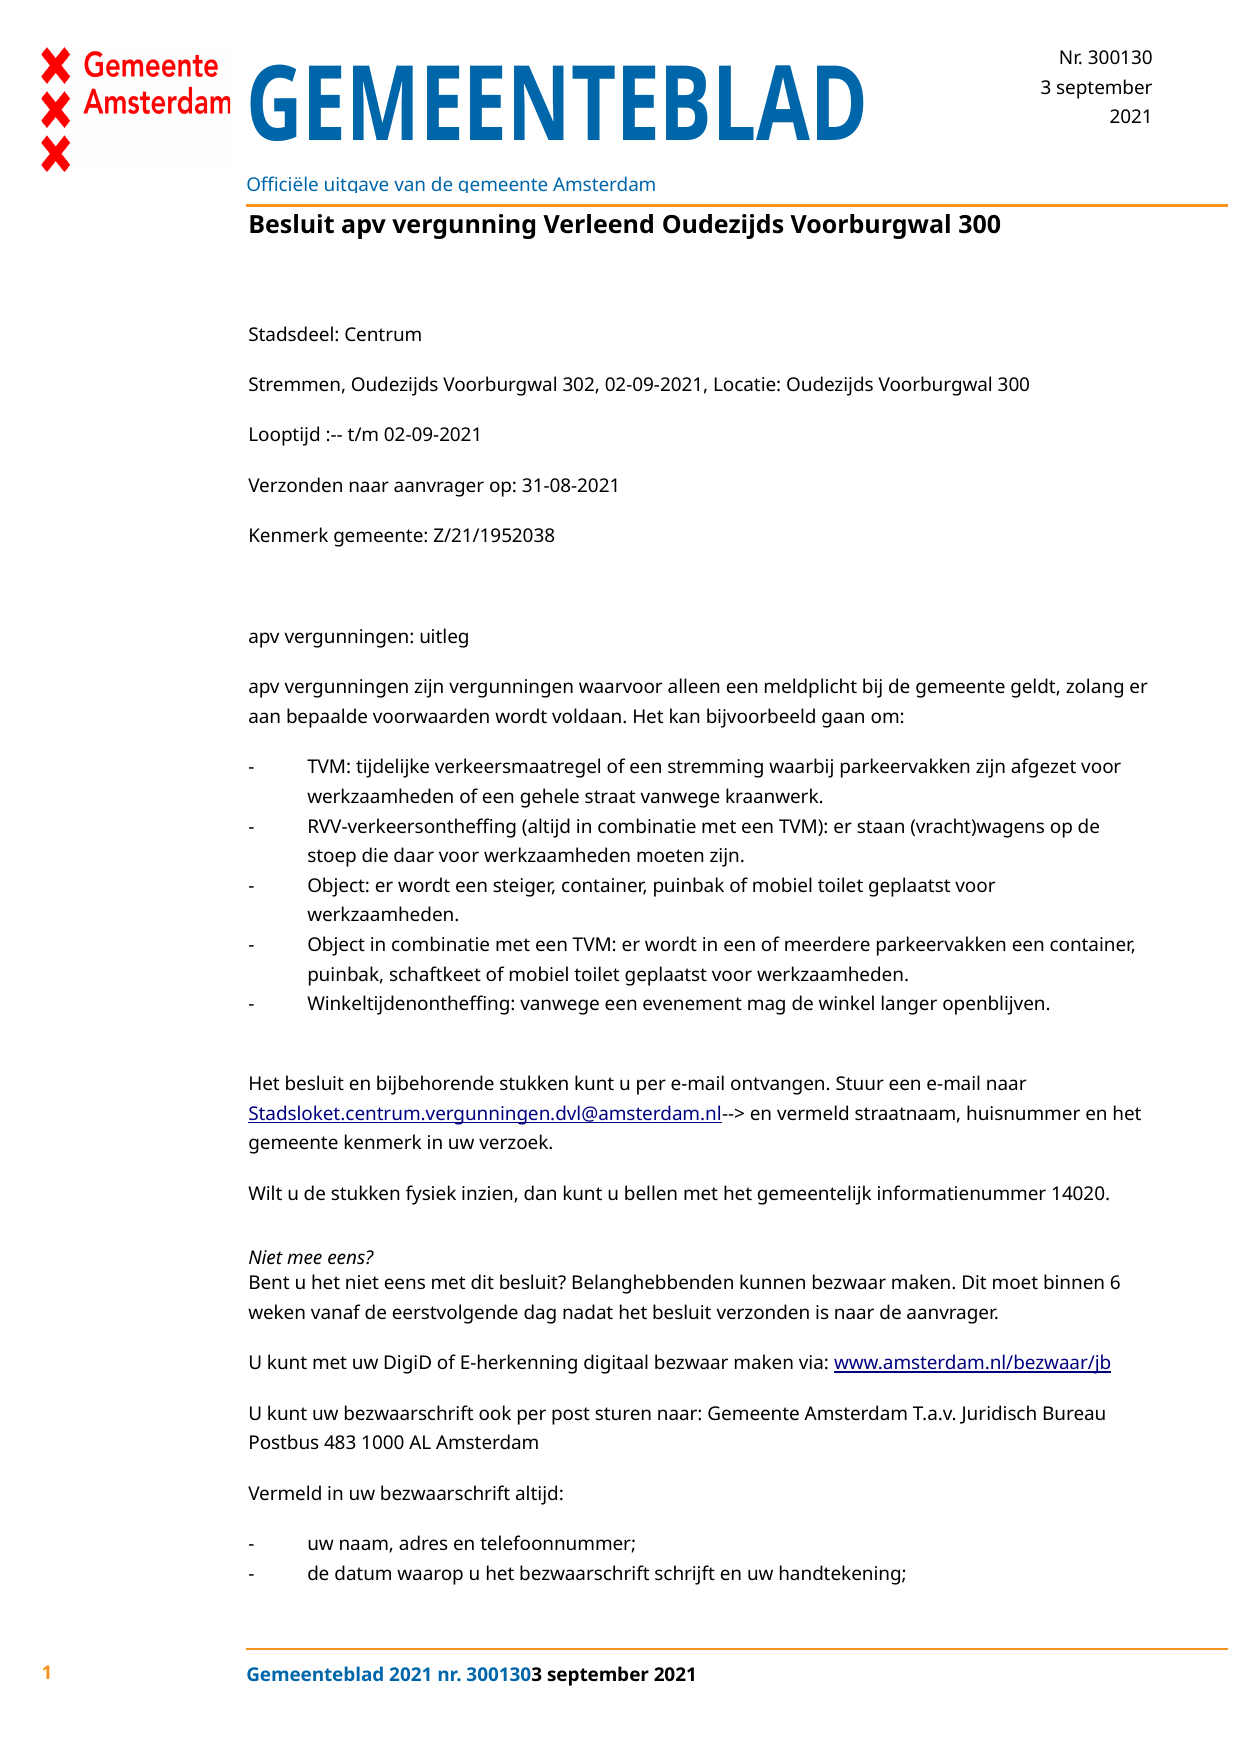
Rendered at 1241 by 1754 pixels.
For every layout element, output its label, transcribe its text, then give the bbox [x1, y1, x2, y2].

text Niet mee eens? [248, 1244, 1152, 1269]
list RVV-verkeersontheffing (altijd in combinatie met een TVM): er staan (vracht)wagens op de stoep die daar voor werkzaamheden moeten zijn. [248, 813, 1152, 868]
text Verzonden naar aanvrager op: 31-08-2021 [248, 472, 1152, 498]
list Object in combinatie met een TVM: er wordt in een of meerdere parkeervakken een container, puinbak, schaftkeet of mobiel toilet geplaatst voor werkzaamheden. [248, 931, 1152, 986]
text U kunt met uw DigiD of E-herkenning digitaal bezwaar maken via: www.amsterdam.nl/bezwaar/jb [248, 1349, 1152, 1375]
list Object: er wordt een steiger, container, puinbak of mobiel toilet geplaatst voor werkzaamheden. [248, 872, 1152, 927]
text Wilt u de stukken fysiek inzien, dan kunt u bellen met het gemeentelijk informatienummer 14020. [248, 1180, 1152, 1206]
text Besluit apv vergunning Verleend Oudezijds Voorburgwal 300 [248, 207, 1152, 241]
list uw naam, adres en telefoonnummer; [248, 1530, 1152, 1556]
text apv vergunningen: uitleg [248, 623, 1152, 649]
list de datum waarop u het bezwaarschrift schrijft en uw handtekening; [248, 1560, 1152, 1586]
text U kunt uw bezwaarschrift ook per post sturen naar: Gemeente Amsterdam T.a.v. Juridisch Bureau Postbus 483 1000 AL Amsterdam [248, 1400, 1152, 1455]
text Looptijd :-- t/m 02-09-2021 [248, 422, 1152, 447]
list TVM: tijdelijke verkeersmaatregel of een stremming waarbij parkeervakken zijn afgezet voor werkzaamheden of een gehele straat vanwege kraanwerk. [248, 754, 1152, 809]
text apv vergunningen zijn vergunningen waarvoor alleen een meldplicht bij de gemeente geldt, zolang er aan bepaalde voorwaarden wordt voldaan. Het kan bijvoorbeeld gaan om: [248, 674, 1152, 729]
text Kenmerk gemeente: Z/21/1952038 [248, 522, 1152, 548]
text Stremmen, Oudezijds Voorburgwal 302, 02-09-2021, Locatie: Oudezijds Voorburgwal 300 [248, 371, 1152, 397]
text Vermeld in uw bezwaarschrift altijd: [248, 1480, 1152, 1506]
picture [41, 47, 231, 172]
text Stadsdeel: Centrum [248, 321, 1152, 346]
list Winkeltijdenontheffing: vanwege een evenement mag de winkel langer openblijven. [248, 990, 1152, 1016]
text Bent u het niet eens met dit besluit? Belanghebbenden kunnen bezwaar maken. Dit moet binnen 6 weken vanaf de eerstvolgende dag nadat het besluit verzonden is naar de aanvrager. [248, 1269, 1152, 1325]
text Het besluit en bijbehorende stukken kunt u per e-mail ontvangen. Stuur een e-mail naar Stadsloket.centrum.vergunningen.dvl@amsterdam.nl--> en vermeld straatnaam, huisnummer en het gemeente kenmerk in uw verzoek. [248, 1070, 1152, 1155]
